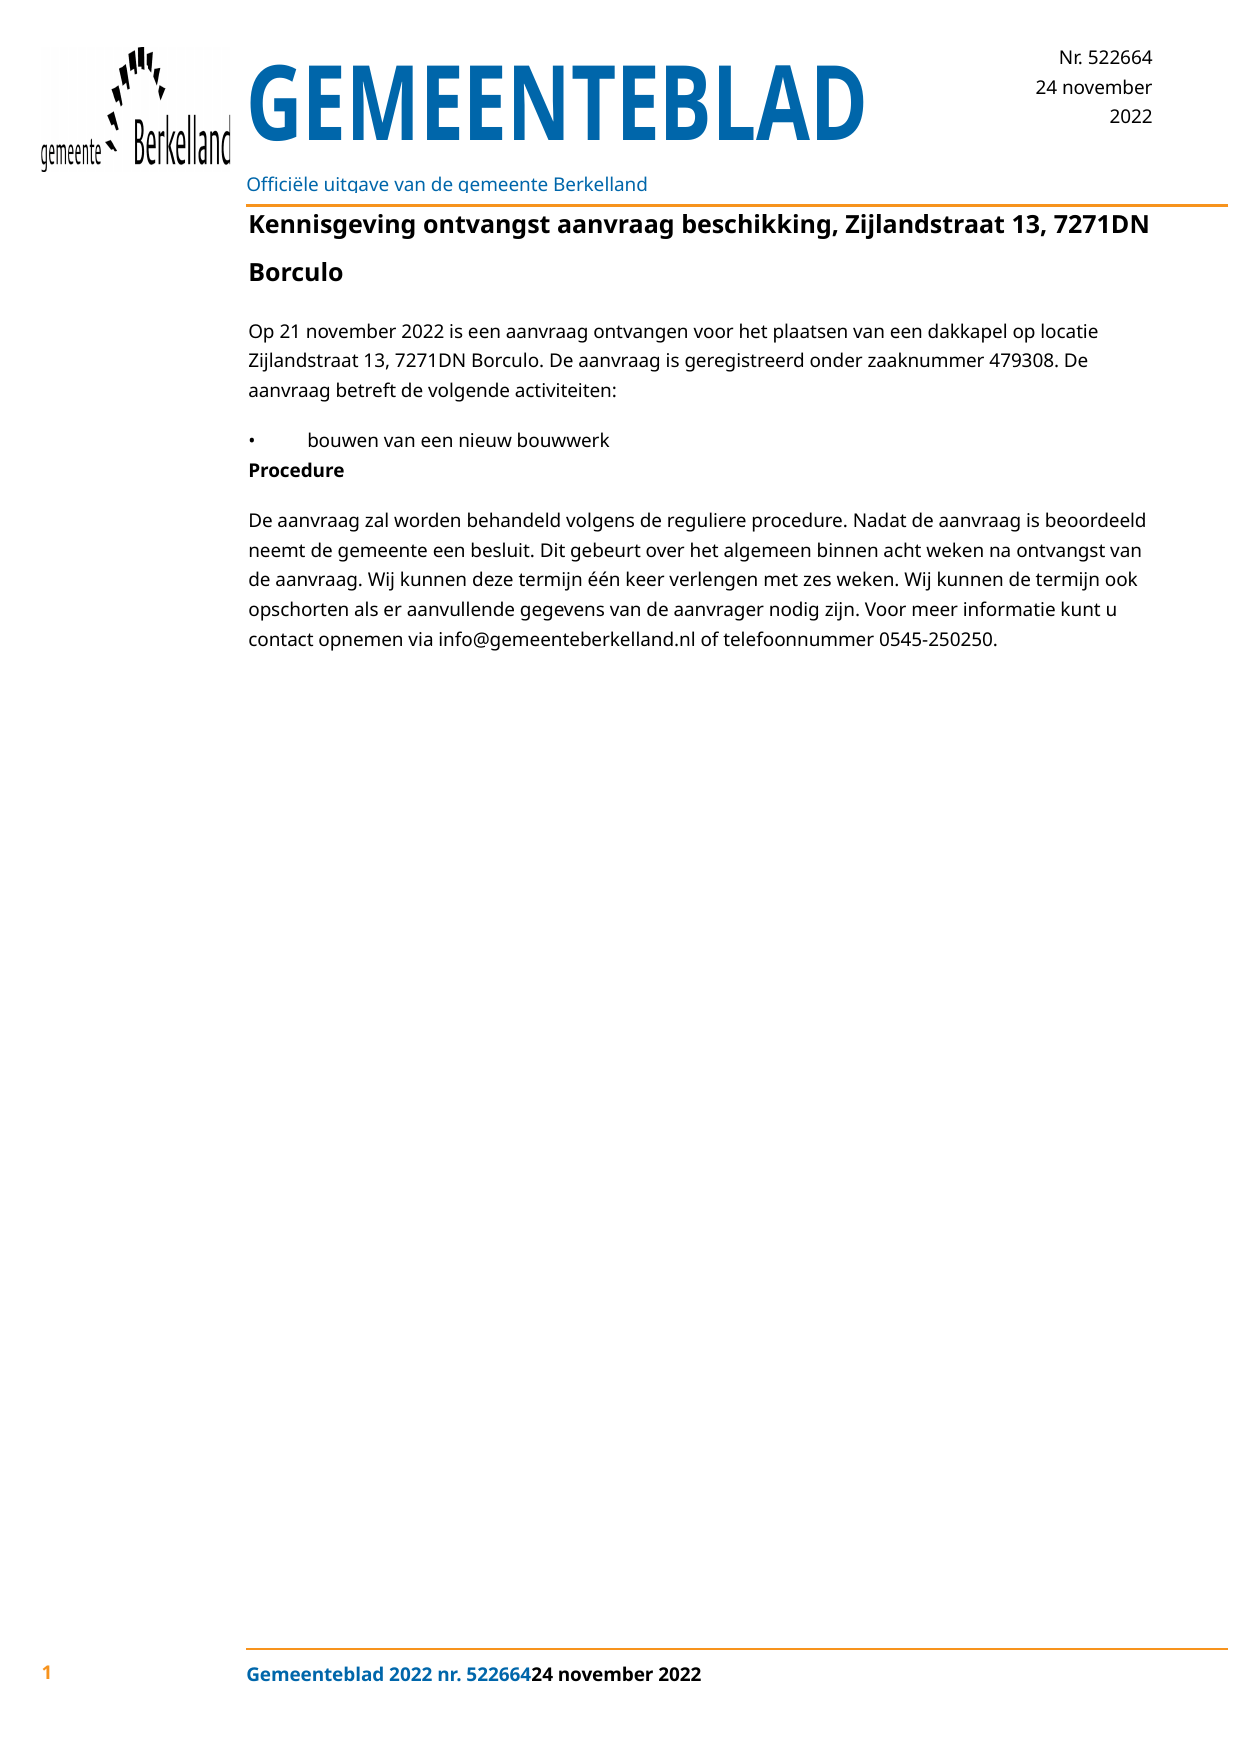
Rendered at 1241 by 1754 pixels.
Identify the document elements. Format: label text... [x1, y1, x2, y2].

text De aanvraag zal worden behandeld volgens de reguliere procedure. Nadat de aanvraag is beoordeeld neemt de gemeente een besluit. Dit gebeurt over het algemeen binnen acht weken na ontvangst van de aanvraag. Wij kunnen deze termijn één keer verlengen met zes weken. Wij kunnen de termijn ook opschorten als er aanvullende gegevens van de aanvrager nodig zijn. Voor meer informatie kunt u contact opnemen via info@gemeenteberkelland.nl of telefoonnummer 0545-250250. [248, 507, 1152, 652]
text Kennisgeving ontvangst aanvraag beschikking, Zijlandstraat 13, 7271DN Borculo [248, 207, 1152, 288]
text Op 21 november 2022 is een aanvraag ontvangen voor het plaatsen van een dakkapel op locatie Zijlandstraat 13, 7271DN Borculo. De aanvraag is geregistreerd onder zaaknummer 479308. De aanvraag betreft de volgende activiteiten: [248, 318, 1152, 403]
text Procedure [248, 457, 1152, 483]
picture [41, 47, 231, 172]
list bouwen van een nieuw bouwwerk [248, 427, 1152, 453]
